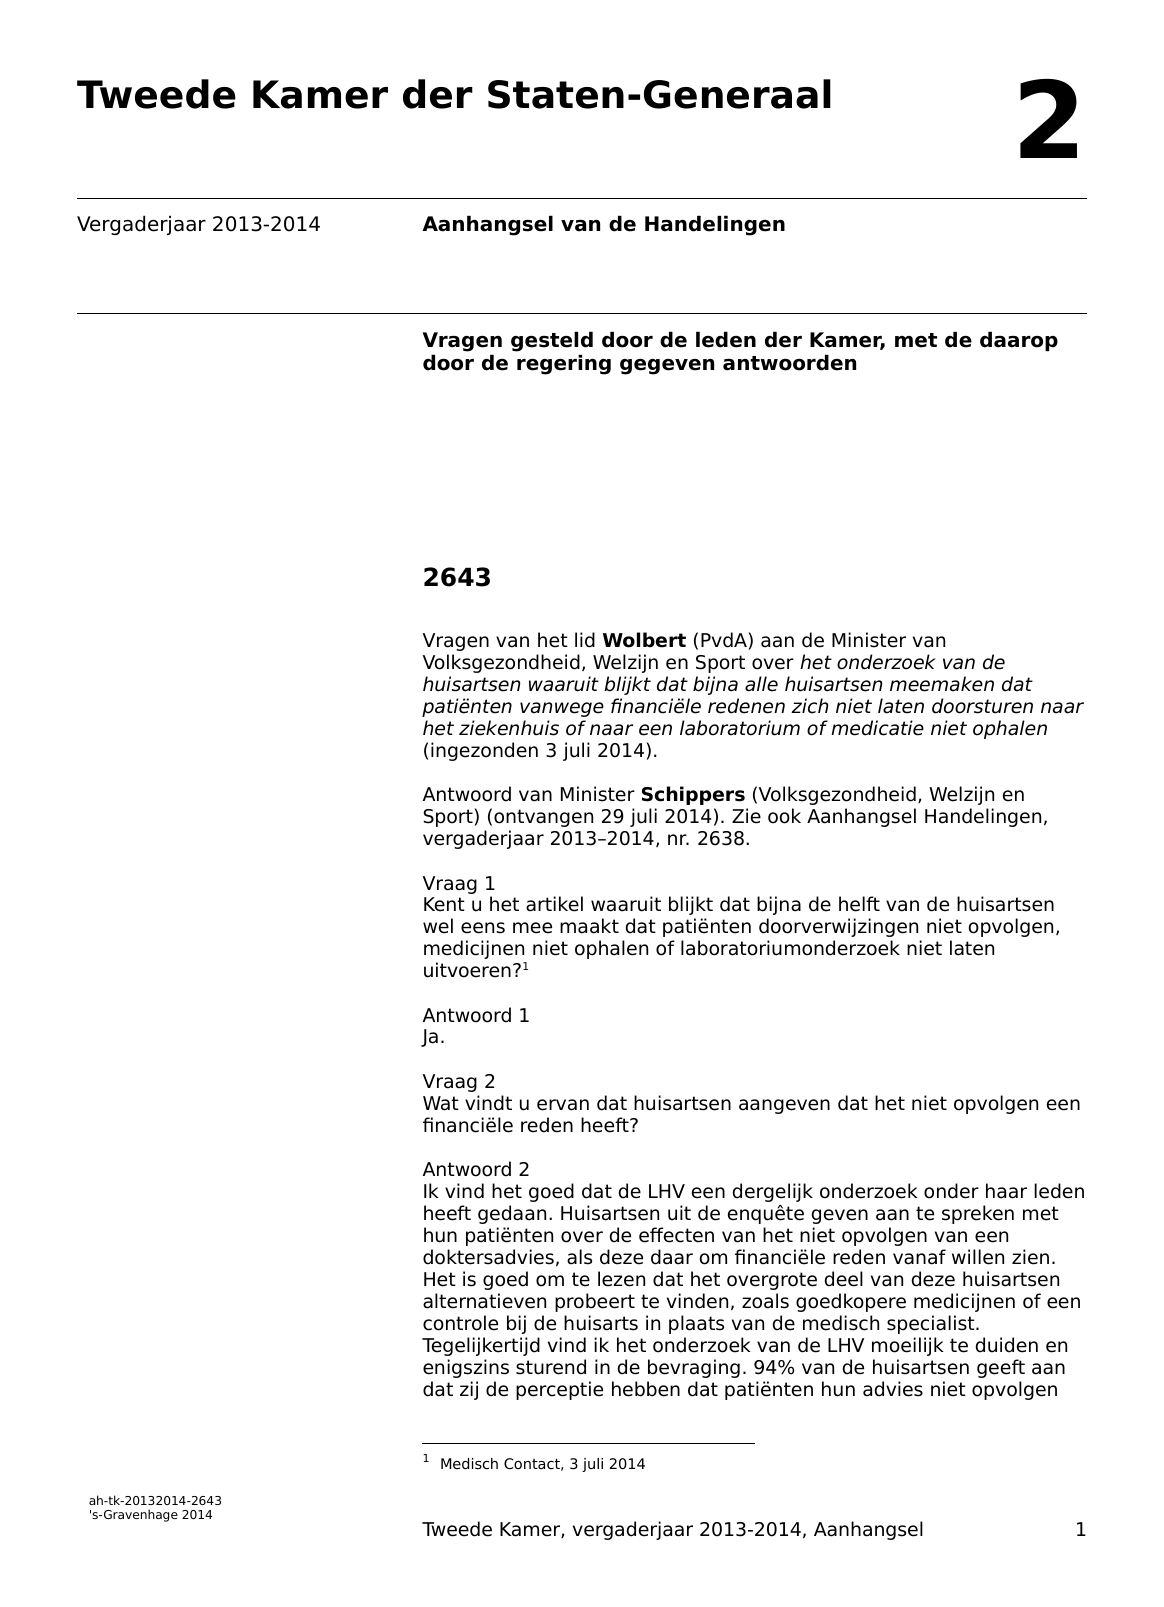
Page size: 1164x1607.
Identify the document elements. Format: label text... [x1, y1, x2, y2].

text 2643 [422, 563, 1087, 592]
table_cell Aanhangsel van de Handelingen [422, 199, 1087, 313]
text Kent u het artikel waaruit blijkt dat bijna de helft van de huisartsen wel eens mee maakt dat patiënten doorverwijzingen niet opvolgen, medicijnen niet ophalen of laboratoriumonderzoek niet laten uitvoeren? [422, 894, 1087, 982]
text Ik vind het goed dat de LHV een dergelijk onderzoek onder haar leden heeft gedaan. Huisartsen uit de enquête geven aan te spreken met hun patiënten over de effecten van het niet opvolgen van een doktersadvies, als deze daar om financiële reden vanaf willen zien. Het is goed om te lezen dat het overgrote deel van deze huisartsen alternatieven probeert te vinden, zoals goedkopere medicijnen of een controle bij de huisarts in plaats van de medisch specialist. [422, 1181, 1087, 1334]
text Vraag 1 [422, 872, 1087, 894]
table_cell [77, 314, 422, 375]
text Tegelijkertijd vind ik het onderzoek van de LHV moeilijk te duiden en enigszins sturend in de bevraging. 94% van de huisartsen geeft aan dat zij de perceptie hebben dat patiënten hun advies niet opvolgen [422, 1334, 1087, 1401]
table_cell Vragen gesteld door de leden der Kamer, met de daarop door de regering gegeven antwoorden [422, 314, 1087, 375]
table_cell Vergaderjaar 2013-2014 [77, 199, 422, 313]
table_header Tweede Kamer der Staten-Generaal [77, 59, 886, 198]
text 's-Gravenhage 2014 [88, 1508, 323, 1522]
table_header 2 [886, 59, 1087, 198]
text Antwoord 2 [422, 1159, 1087, 1181]
text Wat vindt u ervan dat huisartsen aangeven dat het niet opvolgen een financiële reden heeft? [422, 1093, 1087, 1137]
text Vraag 2 [422, 1071, 1087, 1093]
text Vragen van het lid Wolbert (PvdA) aan de Minister van Volksgezondheid, Welzijn en Sport over het onderzoek van de huisartsen waaruit blijkt dat bijna alle huisartsen meemaken dat patiënten vanwege financiële redenen zich niet laten doorsturen naar het ziekenhuis of naar een laboratorium of medicatie niet ophalen (ingezonden 3 juli 2014). [422, 630, 1087, 762]
text Ja. [422, 1026, 1087, 1048]
text Medisch Contact, 3 juli 2014 [422, 1452, 1087, 1474]
text Antwoord van Minister Schippers (Volksgezondheid, Welzijn en Sport) (ontvangen 29 juli 2014). Zie ook Aanhangsel Handelingen, vergaderjaar 2013–2014, nr. 2638. [422, 784, 1087, 850]
text ah-tk-20132014-2643 [88, 1494, 323, 1508]
text Antwoord 1 [422, 1004, 1087, 1026]
